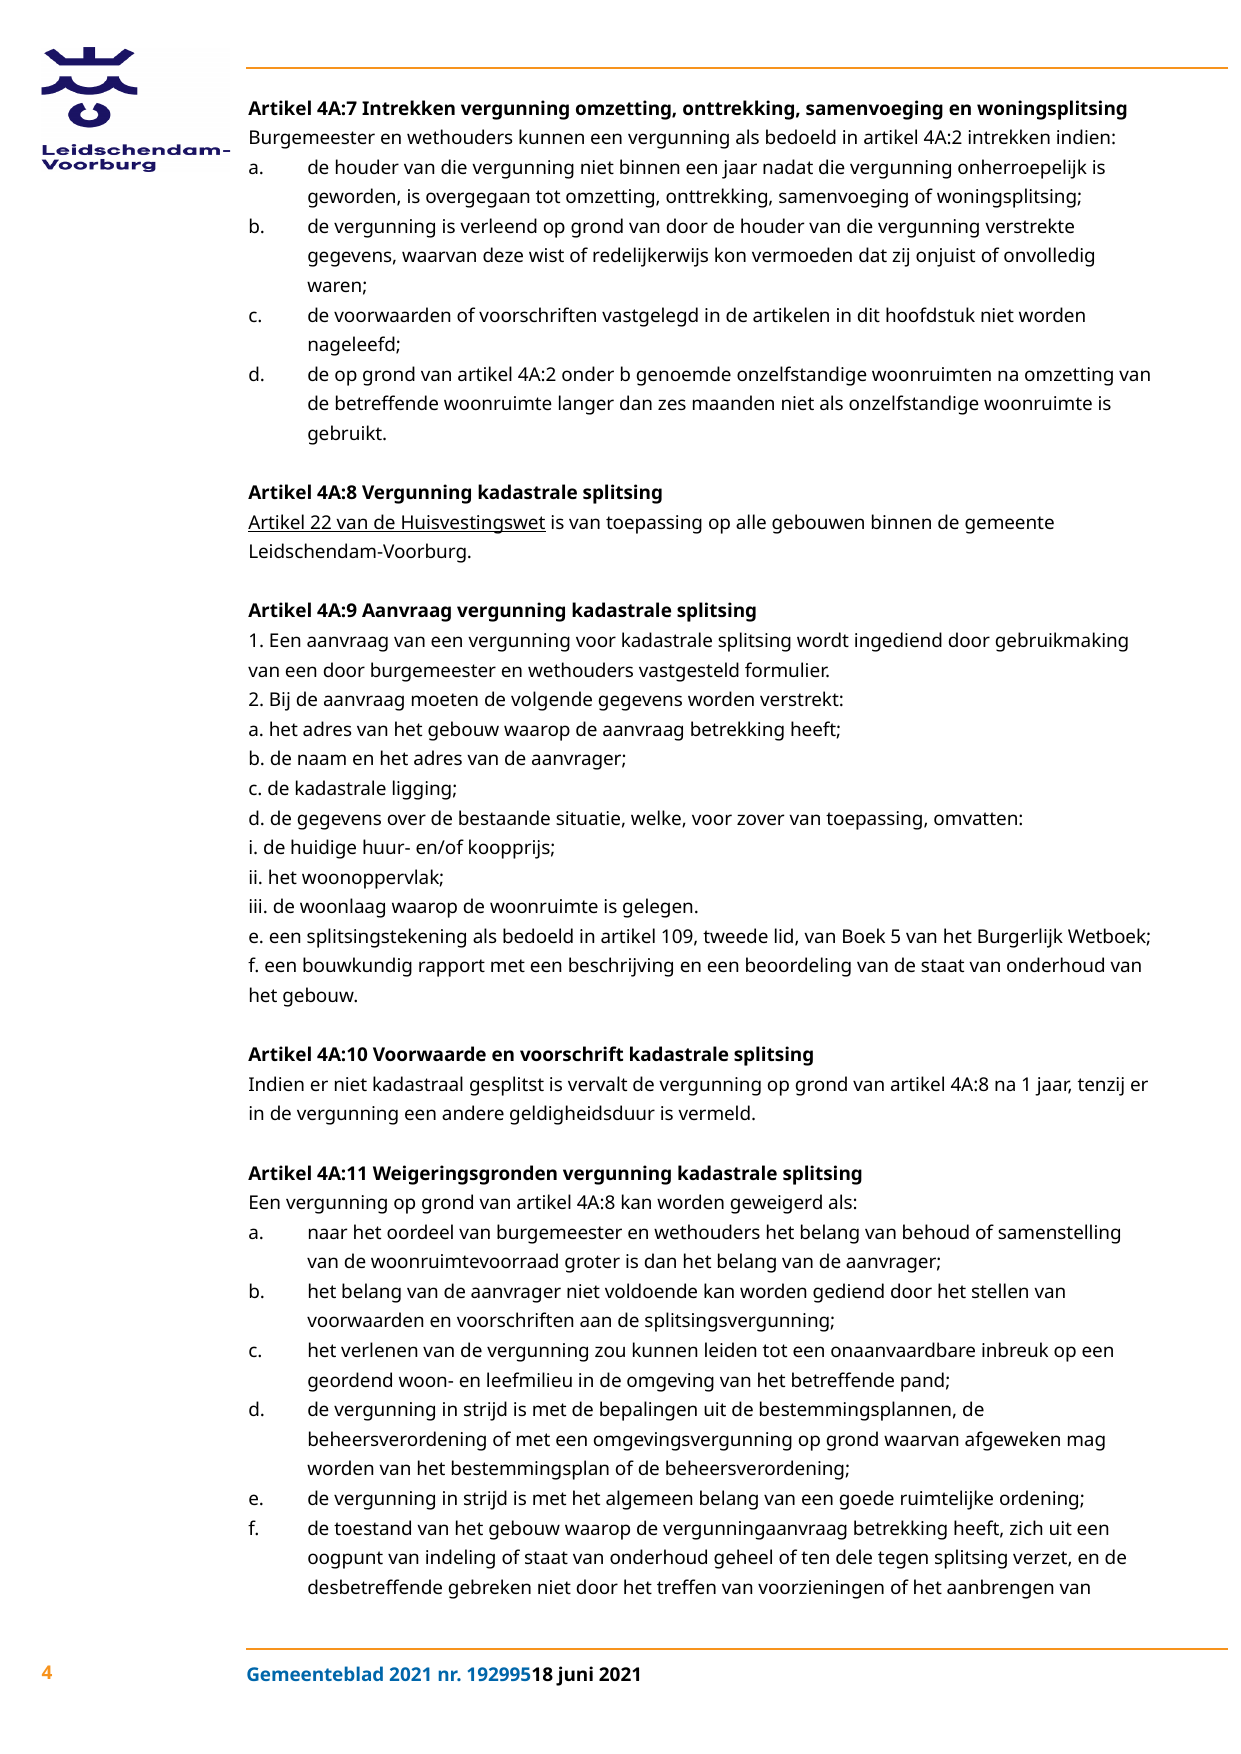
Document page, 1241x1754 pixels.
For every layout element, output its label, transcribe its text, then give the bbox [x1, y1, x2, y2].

text 2. Bij de aanvraag moeten de volgende gegevens worden verstrekt: [248, 686, 1152, 712]
text b. de naam en het adres van de aanvrager; [248, 746, 1152, 771]
text i. de huidige huur- en/of koopprijs; [248, 834, 1152, 860]
text Artikel 4A:7 Intrekken vergunning omzetting, onttrekking, samenvoeging en woningsplitsing [248, 95, 1152, 121]
text Artikel 4A:8 Vergunning kadastrale splitsing [248, 479, 1152, 505]
list de voorwaarden of voorschriften vastgelegd in de artikelen in dit hoofdstuk niet worden nageleefd; [248, 302, 1152, 357]
text Artikel 4A:11 Weigeringsgronden vergunning kadastrale splitsing [248, 1160, 1152, 1186]
text c. de kadastrale ligging; [248, 775, 1152, 801]
text Burgemeester en wethouders kunnen een vergunning als bedoeld in artikel 4A:2 intrekken indien: [248, 124, 1152, 150]
text d. de gegevens over de bestaande situatie, welke, voor zover van toepassing, omvatten: [248, 805, 1152, 831]
list de vergunning in strijd is met de bepalingen uit de bestemmingsplannen, de beheersverordening of met een omgevingsvergunning op grond waarvan afgeweken mag worden van het bestemmingsplan of de beheersverordening; [248, 1396, 1152, 1481]
list het belang van de aanvrager niet voldoende kan worden gediend door het stellen van voorwaarden en voorschriften aan de splitsingsvergunning; [248, 1278, 1152, 1333]
text f. een bouwkundig rapport met een beschrijving en een beoordeling van de staat van onderhoud van het gebouw. [248, 953, 1152, 1008]
list de vergunning is verleend op grond van door de houder van die vergunning verstrekte gegevens, waarvan deze wist of redelijkerwijs kon vermoeden dat zij onjuist of onvolledig waren; [248, 213, 1152, 298]
text a. het adres van het gebouw waarop de aanvraag betrekking heeft; [248, 716, 1152, 742]
text Artikel 4A:10 Voorwaarde en voorschrift kadastrale splitsing [248, 1041, 1152, 1067]
list naar het oordeel van burgemeester en wethouders het belang van behoud of samenstelling van de woonruimtevoorraad groter is dan het belang van de aanvrager; [248, 1219, 1152, 1274]
text 1. Een aanvraag van een vergunning voor kadastrale splitsing wordt ingediend door gebruikmaking van een door burgemeester en wethouders vastgesteld formulier. [248, 627, 1152, 683]
text ii. het woonoppervlak; [248, 864, 1152, 890]
text Indien er niet kadastraal gesplitst is vervalt de vergunning op grond van artikel 4A:8 na 1 jaar, tenzij er in de vergunning een andere geldigheidsduur is vermeld. [248, 1071, 1152, 1126]
text Een vergunning op grond van artikel 4A:8 kan worden geweigerd als: [248, 1189, 1152, 1215]
list de toestand van het gebouw waarop de vergunningaanvraag betrekking heeft, zich uit een oogpunt van indeling of staat van onderhoud geheel of ten dele tegen splitsing verzet, en de desbetreffende gebreken niet door het treffen van voorzieningen of het aanbrengen van [248, 1515, 1152, 1600]
text Artikel 4A:9 Aanvraag vergunning kadastrale splitsing [248, 598, 1152, 623]
list het verlenen van de vergunning zou kunnen leiden tot een onaanvaardbare inbreuk op een geordend woon- en leefmilieu in de omgeving van het betreffende pand; [248, 1337, 1152, 1393]
list de vergunning in strijd is met het algemeen belang van een goede ruimtelijke ordening; [248, 1485, 1152, 1511]
picture [41, 47, 231, 172]
list de houder van die vergunning niet binnen een jaar nadat die vergunning onherroepelijk is geworden, is overgegaan tot omzetting, onttrekking, samenvoeging of woningsplitsing; [248, 154, 1152, 209]
text Artikel 22 van de Huisvestingswet is van toepassing op alle gebouwen binnen de gemeente Leidschendam-Voorburg. [248, 509, 1152, 564]
text e. een splitsingstekening als bedoeld in artikel 109, tweede lid, van Boek 5 van het Burgerlijk Wetboek; [248, 923, 1152, 949]
text iii. de woonlaag waarop de woonruimte is gelegen. [248, 893, 1152, 919]
list de op grond van artikel 4A:2 onder b genoemde onzelfstandige woonruimten na omzetting van de betreffende woonruimte langer dan zes maanden niet als onzelfstandige woonruimte is gebruikt. [248, 361, 1152, 446]
